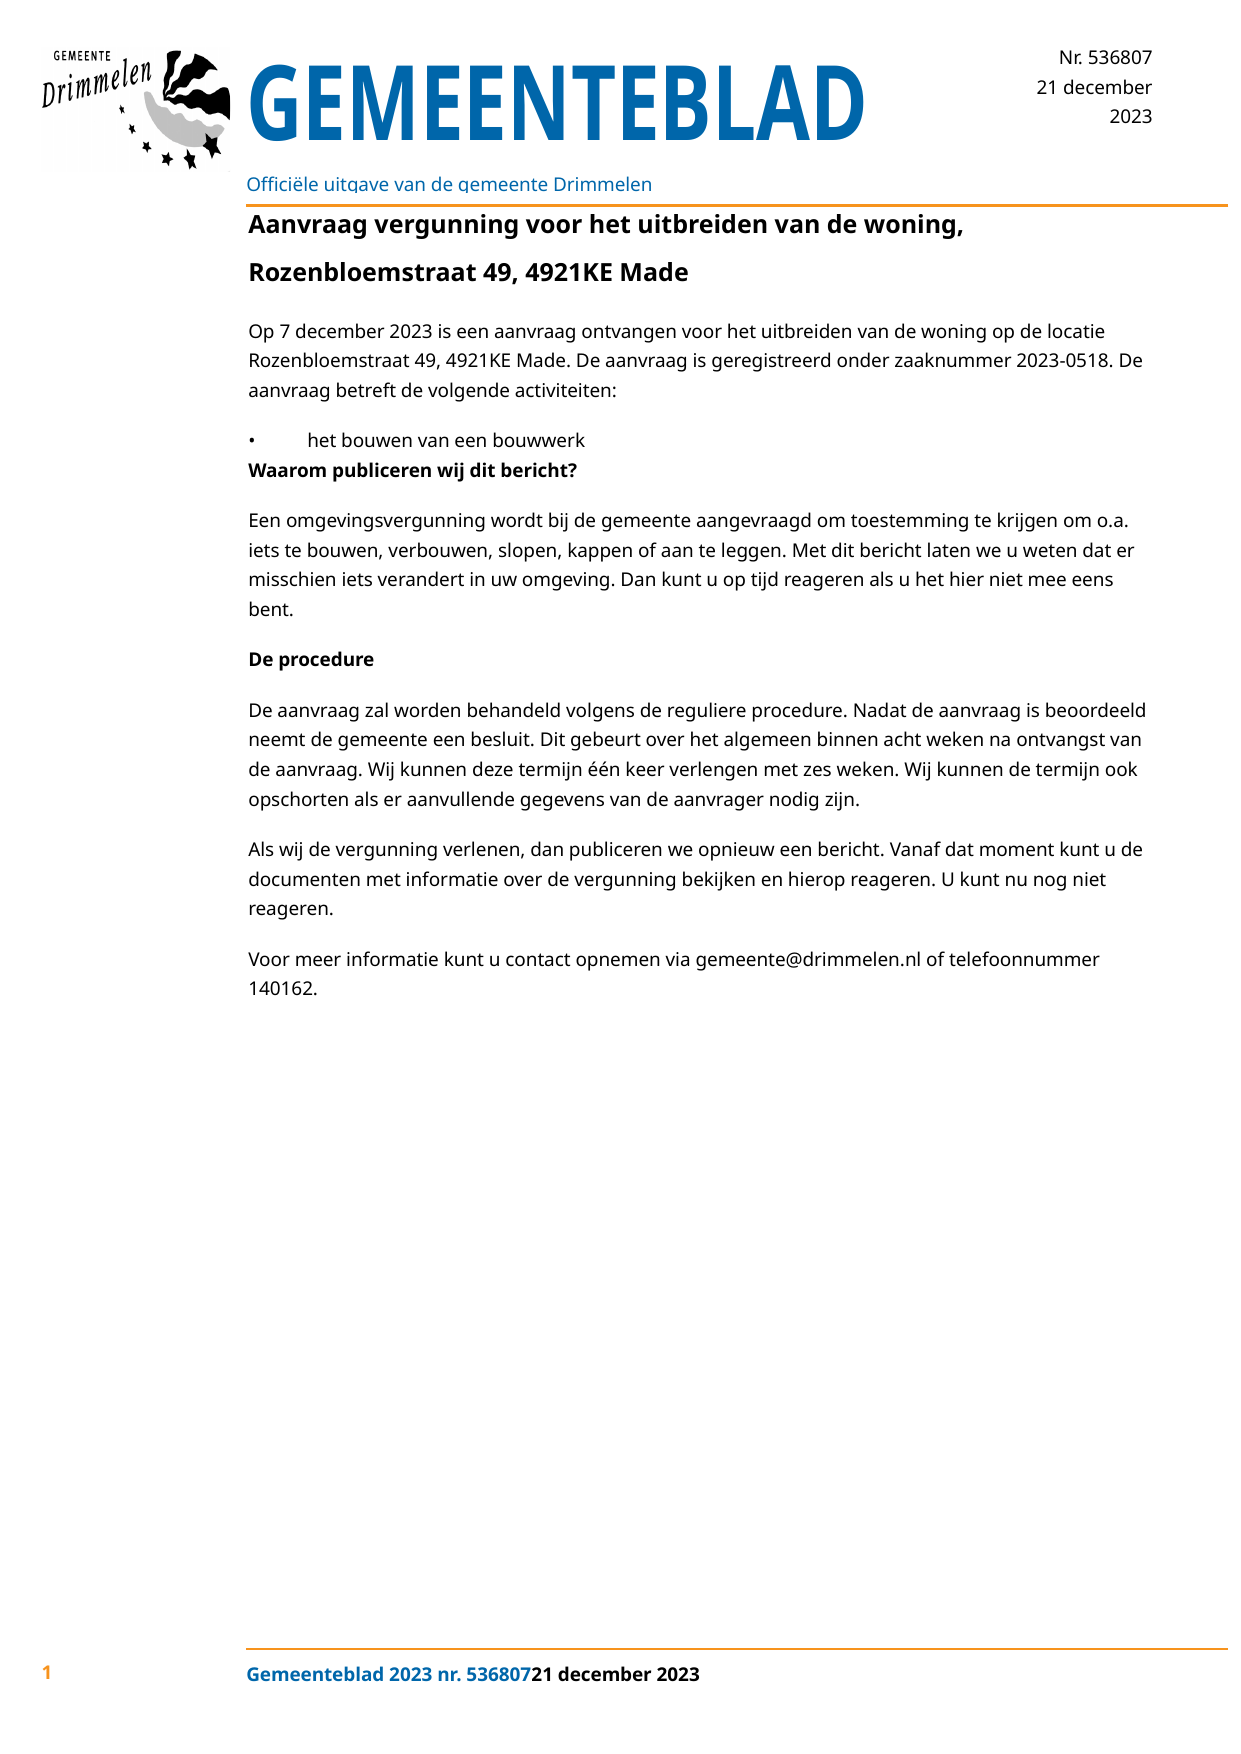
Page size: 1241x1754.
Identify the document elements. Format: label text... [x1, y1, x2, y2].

text Aanvraag vergunning voor het uitbreiden van de woning, Rozenbloemstraat 49, 4921KE Made [248, 207, 1152, 288]
text De procedure [248, 647, 1152, 672]
text Voor meer informatie kunt u contact opnemen via gemeente@drimmelen.nl of telefoonnummer 140162. [248, 946, 1152, 1001]
text Op 7 december 2023 is een aanvraag ontvangen voor het uitbreiden van de woning op de locatie Rozenbloemstraat 49, 4921KE Made. De aanvraag is geregistreerd onder zaaknummer 2023-0518. De aanvraag betreft de volgende activiteiten: [248, 318, 1152, 403]
text Als wij de vergunning verlenen, dan publiceren we opnieuw een bericht. Vanaf dat moment kunt u de documenten met informatie over de vergunning bekijken en hierop reageren. U kunt nu nog niet reageren. [248, 836, 1152, 921]
text De aanvraag zal worden behandeld volgens de reguliere procedure. Nadat de aanvraag is beoordeeld neemt de gemeente een besluit. Dit gebeurt over het algemeen binnen acht weken na ontvangst van de aanvraag. Wij kunnen deze termijn één keer verlengen met zes weken. Wij kunnen de termijn ook opschorten als er aanvullende gegevens van de aanvrager nodig zijn. [248, 697, 1152, 812]
text Een omgevingsvergunning wordt bij de gemeente aangevraagd om toestemming te krijgen om o.a. iets te bouwen, verbouwen, slopen, kappen of aan te leggen. Met dit bericht laten we u weten dat er misschien iets verandert in uw omgeving. Dan kunt u op tijd reageren als u het hier niet mee eens bent. [248, 507, 1152, 622]
picture [41, 47, 231, 172]
text Waarom publiceren wij dit bericht? [248, 457, 1152, 483]
list het bouwen van een bouwwerk [248, 427, 1152, 453]
